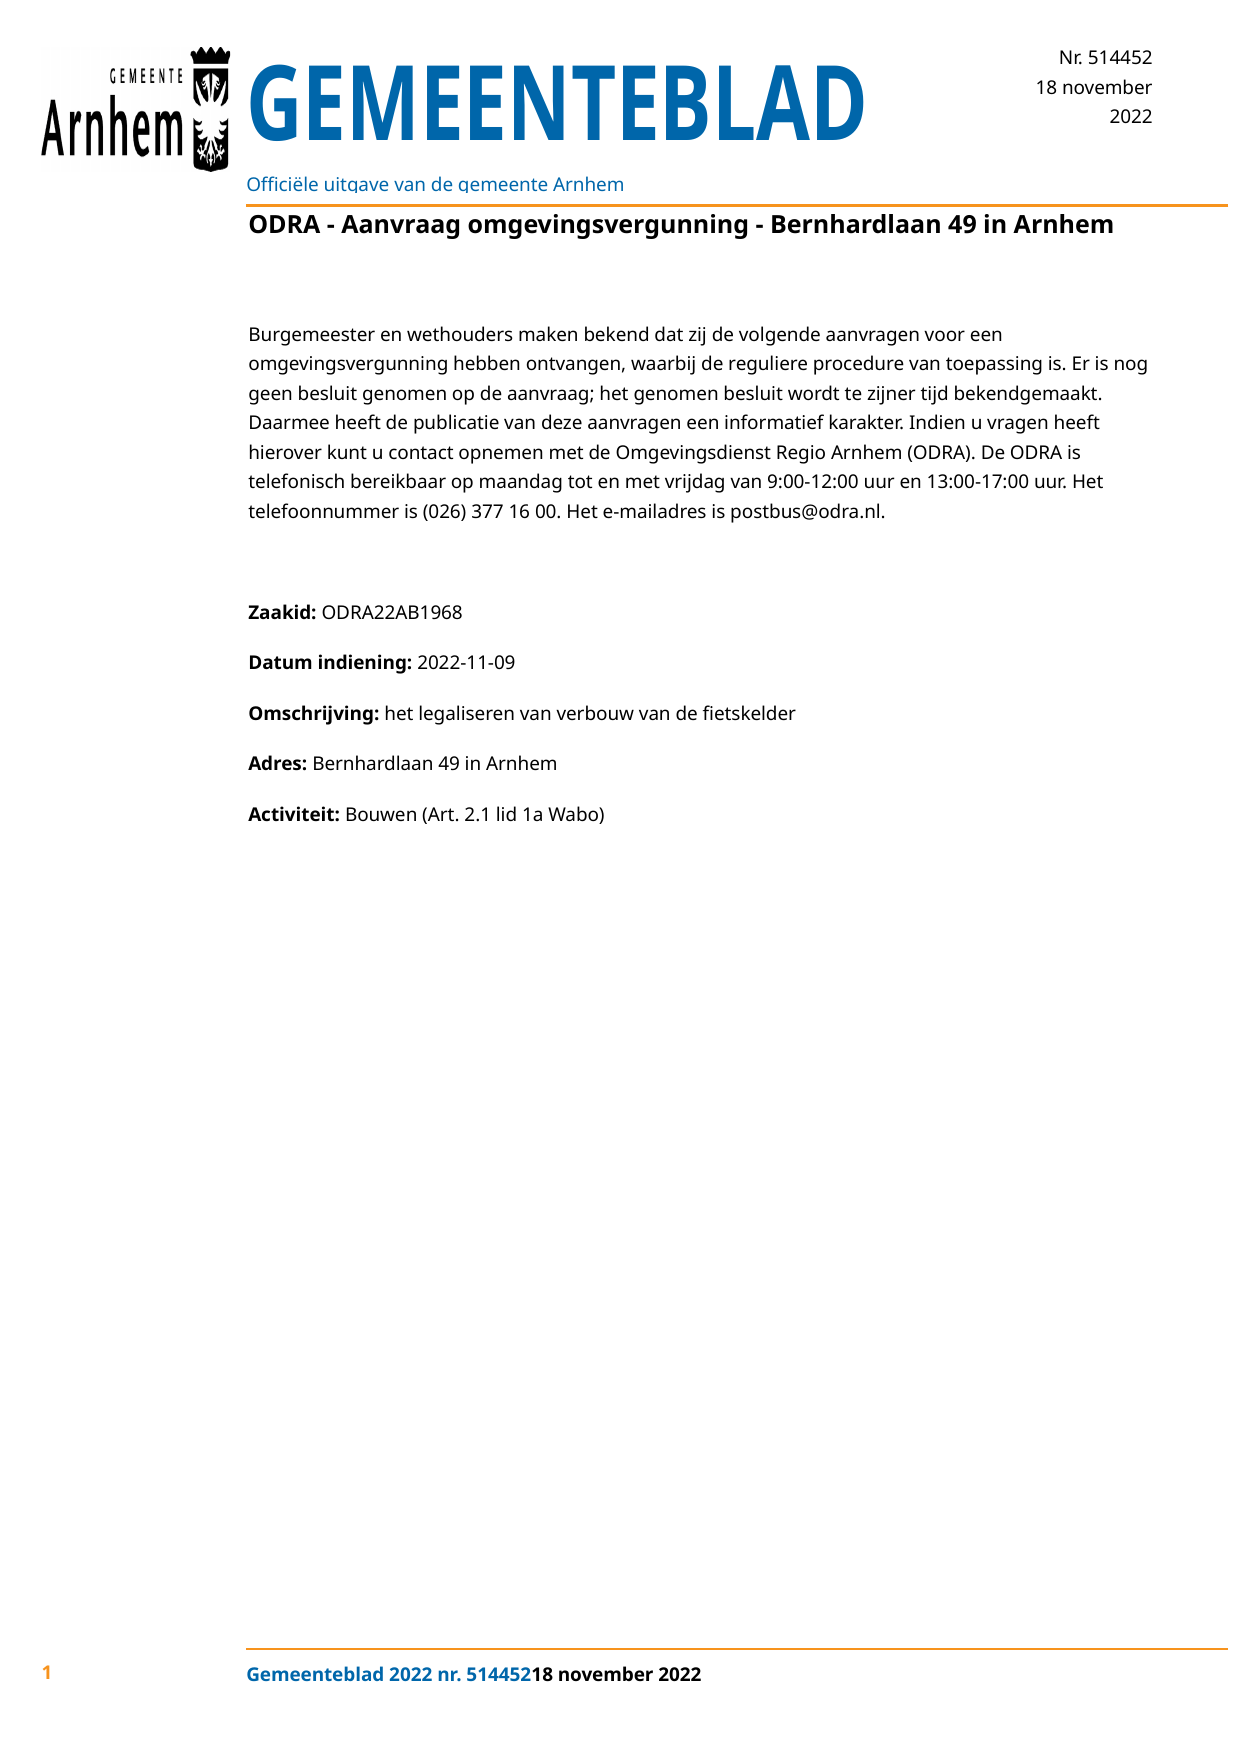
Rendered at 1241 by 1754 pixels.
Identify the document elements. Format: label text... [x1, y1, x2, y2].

text Zaakid: ODRA22AB1968 [248, 599, 1152, 625]
text Burgemeester en wethouders maken bekend dat zij de volgende aanvragen voor een omgevingsvergunning hebben ontvangen, waarbij de reguliere procedure van toepassing is. Er is nog geen besluit genomen op de aanvraag; het genomen besluit wordt te zijner tijd bekendgemaakt. Daarmee heeft de publicatie van deze aanvragen een informatief karakter. Indien u vragen heeft hierover kunt u contact opnemen met de Omgevingsdienst Regio Arnhem (ODRA). De ODRA is telefonisch bereikbaar op maandag tot en met vrijdag van 9:00-12:00 uur en 13:00-17:00 uur. Het telefoonnummer is (026) 377 16 00. Het e-mailadres is postbus@odra.nl. [248, 321, 1152, 524]
picture [41, 47, 231, 172]
text Activiteit: Bouwen (Art. 2.1 lid 1a Wabo) [248, 801, 1152, 826]
text Datum indiening: 2022-11-09 [248, 649, 1152, 675]
text Adres: Bernhardlaan 49 in Arnhem [248, 750, 1152, 776]
text Omschrijving: het legaliseren van verbouw van de fietskelder [248, 700, 1152, 726]
text ODRA - Aanvraag omgevingsvergunning - Bernhardlaan 49 in Arnhem [248, 207, 1152, 241]
